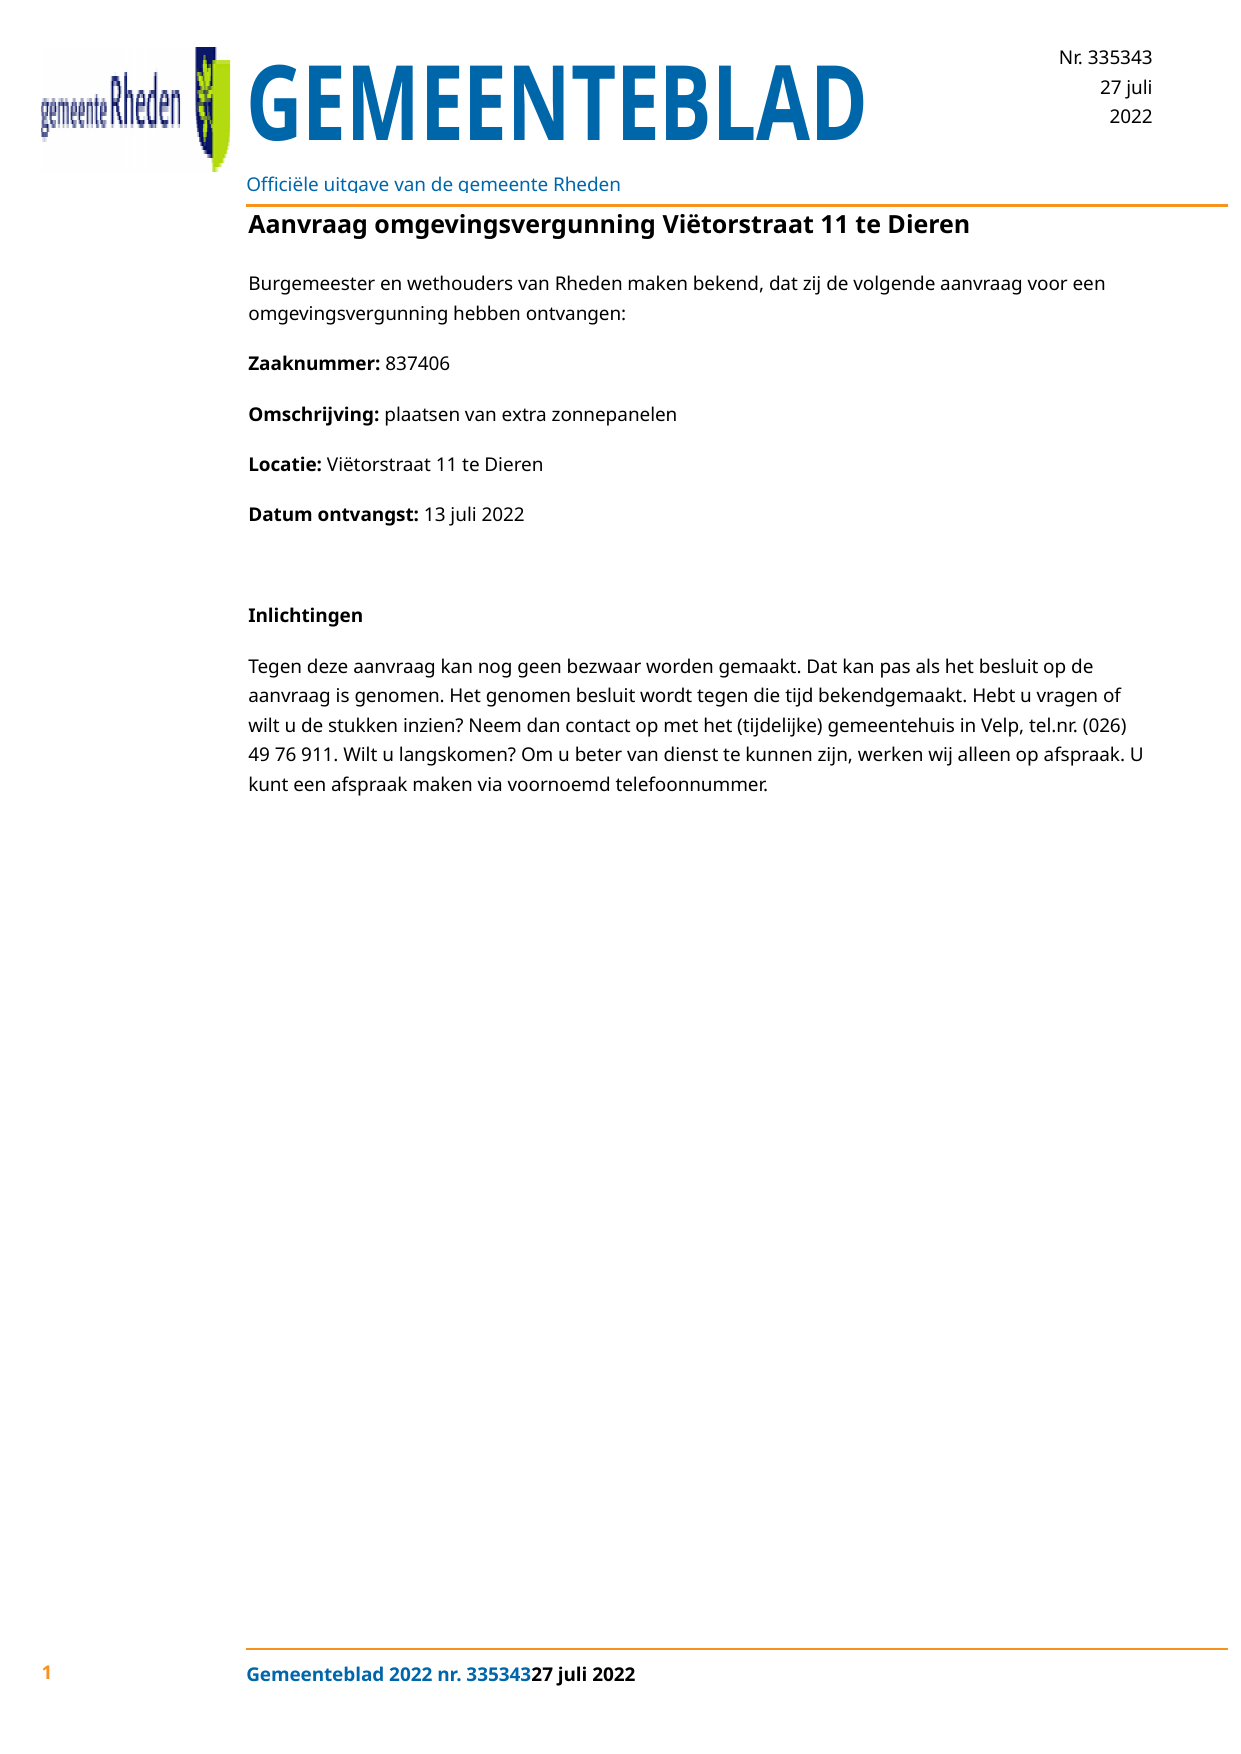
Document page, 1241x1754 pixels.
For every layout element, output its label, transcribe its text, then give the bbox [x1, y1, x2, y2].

text Datum ontvangst: 13 juli 2022 [248, 502, 1152, 527]
text Inlichtingen [248, 602, 1152, 628]
text Burgemeester en wethouders van Rheden maken bekend, dat zij de volgende aanvraag voor een omgevingsvergunning hebben ontvangen: [248, 270, 1152, 326]
text Omschrijving: plaatsen van extra zonnepanelen [248, 401, 1152, 426]
text Tegen deze aanvraag kan nog geen bezwaar worden gemaakt. Dat kan pas als het besluit op de aanvraag is genomen. Het genomen besluit wordt tegen die tijd bekendgemaakt. Hebt u vragen of wilt u de stukken inzien? Neem dan contact op met het (tijdelijke) gemeentehuis in Velp, tel.nr. (026) 49 76 911. Wilt u langskomen? Om u beter van dienst te kunnen zijn, werken wij alleen op afspraak. U kunt een afspraak maken via voornoemd telefoonnummer. [248, 653, 1152, 797]
text Locatie: Viëtorstraat 11 te Dieren [248, 451, 1152, 477]
text Aanvraag omgevingsvergunning Viëtorstraat 11 te Dieren [248, 207, 1152, 241]
text Zaaknummer: 837406 [248, 350, 1152, 376]
picture [41, 47, 231, 172]
